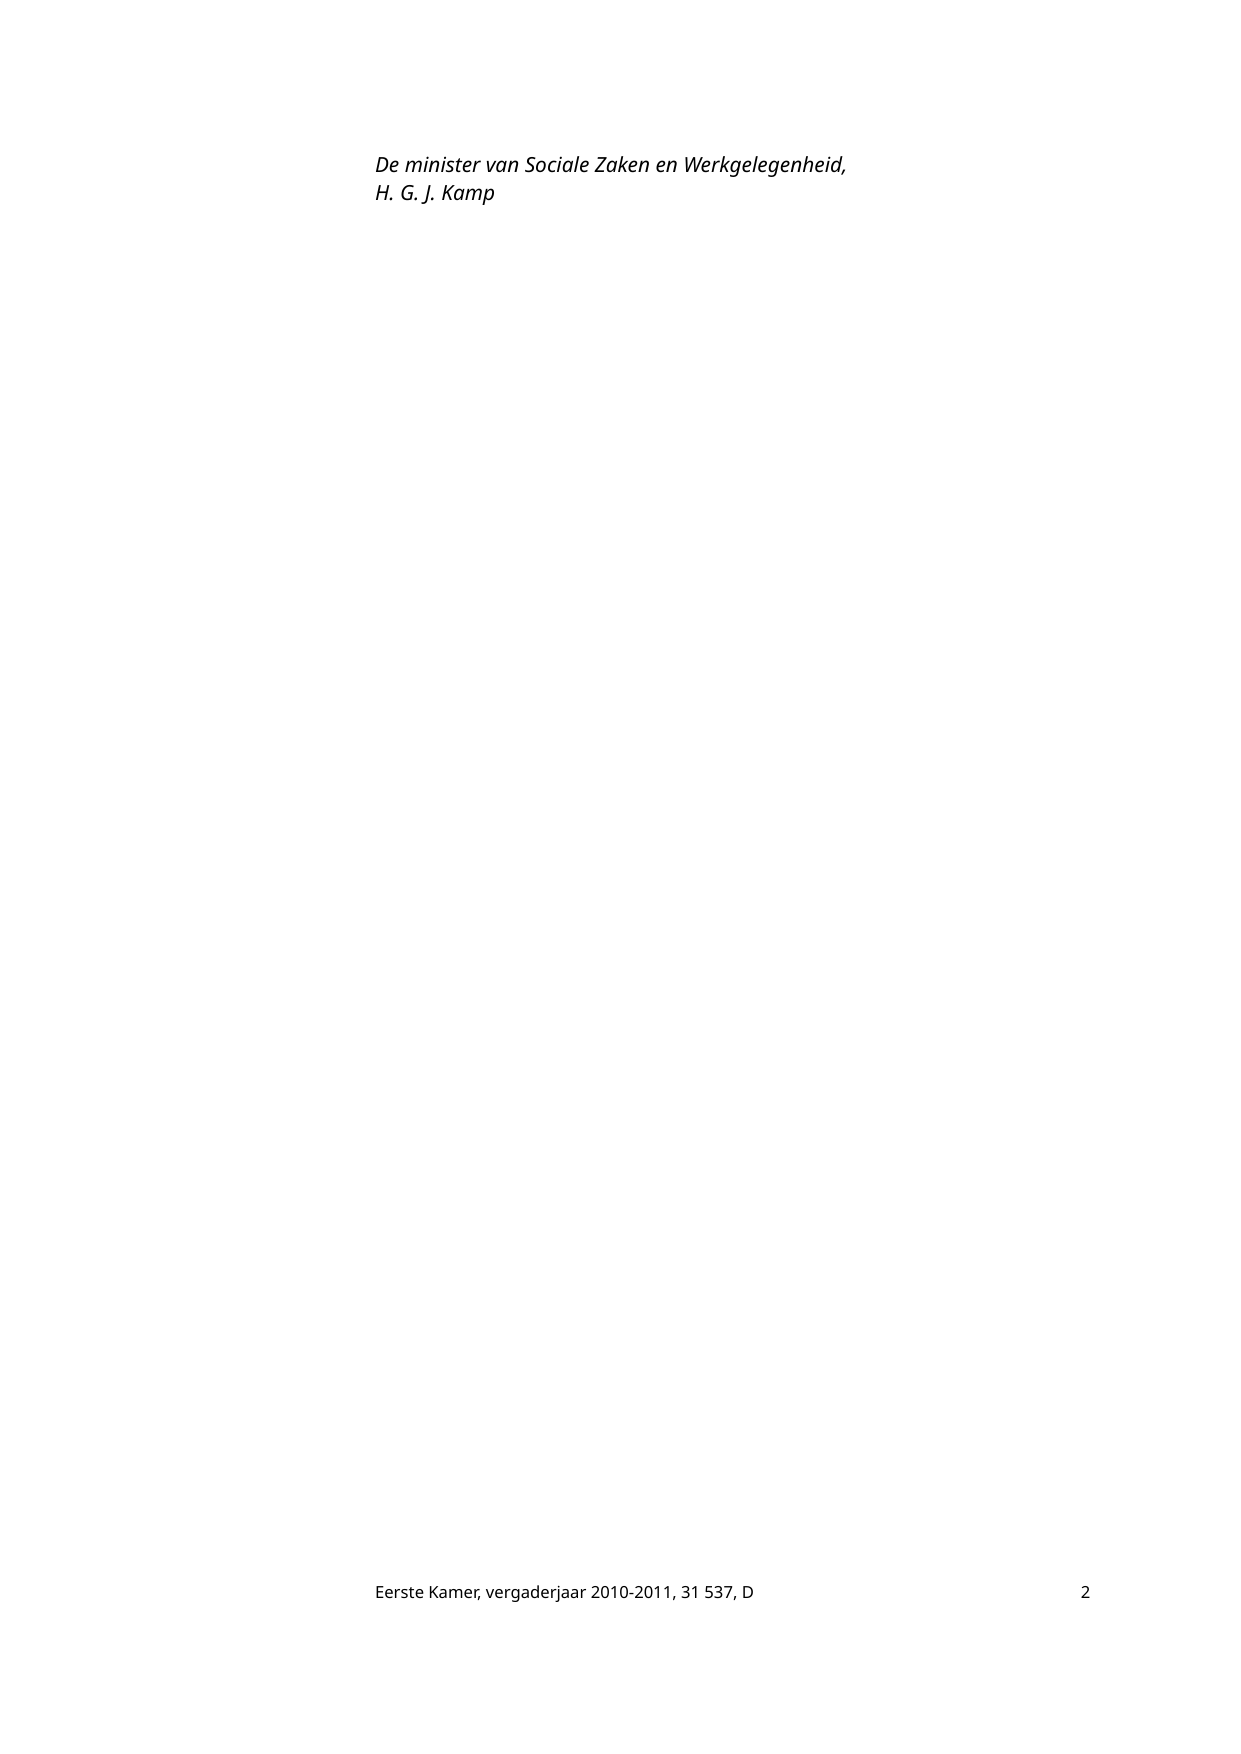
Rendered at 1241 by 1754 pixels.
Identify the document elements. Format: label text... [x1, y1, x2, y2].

text H. G. J. Kamp [375, 178, 1090, 207]
text De minister van Sociale Zaken en Werkgelegenheid, [375, 150, 1090, 178]
